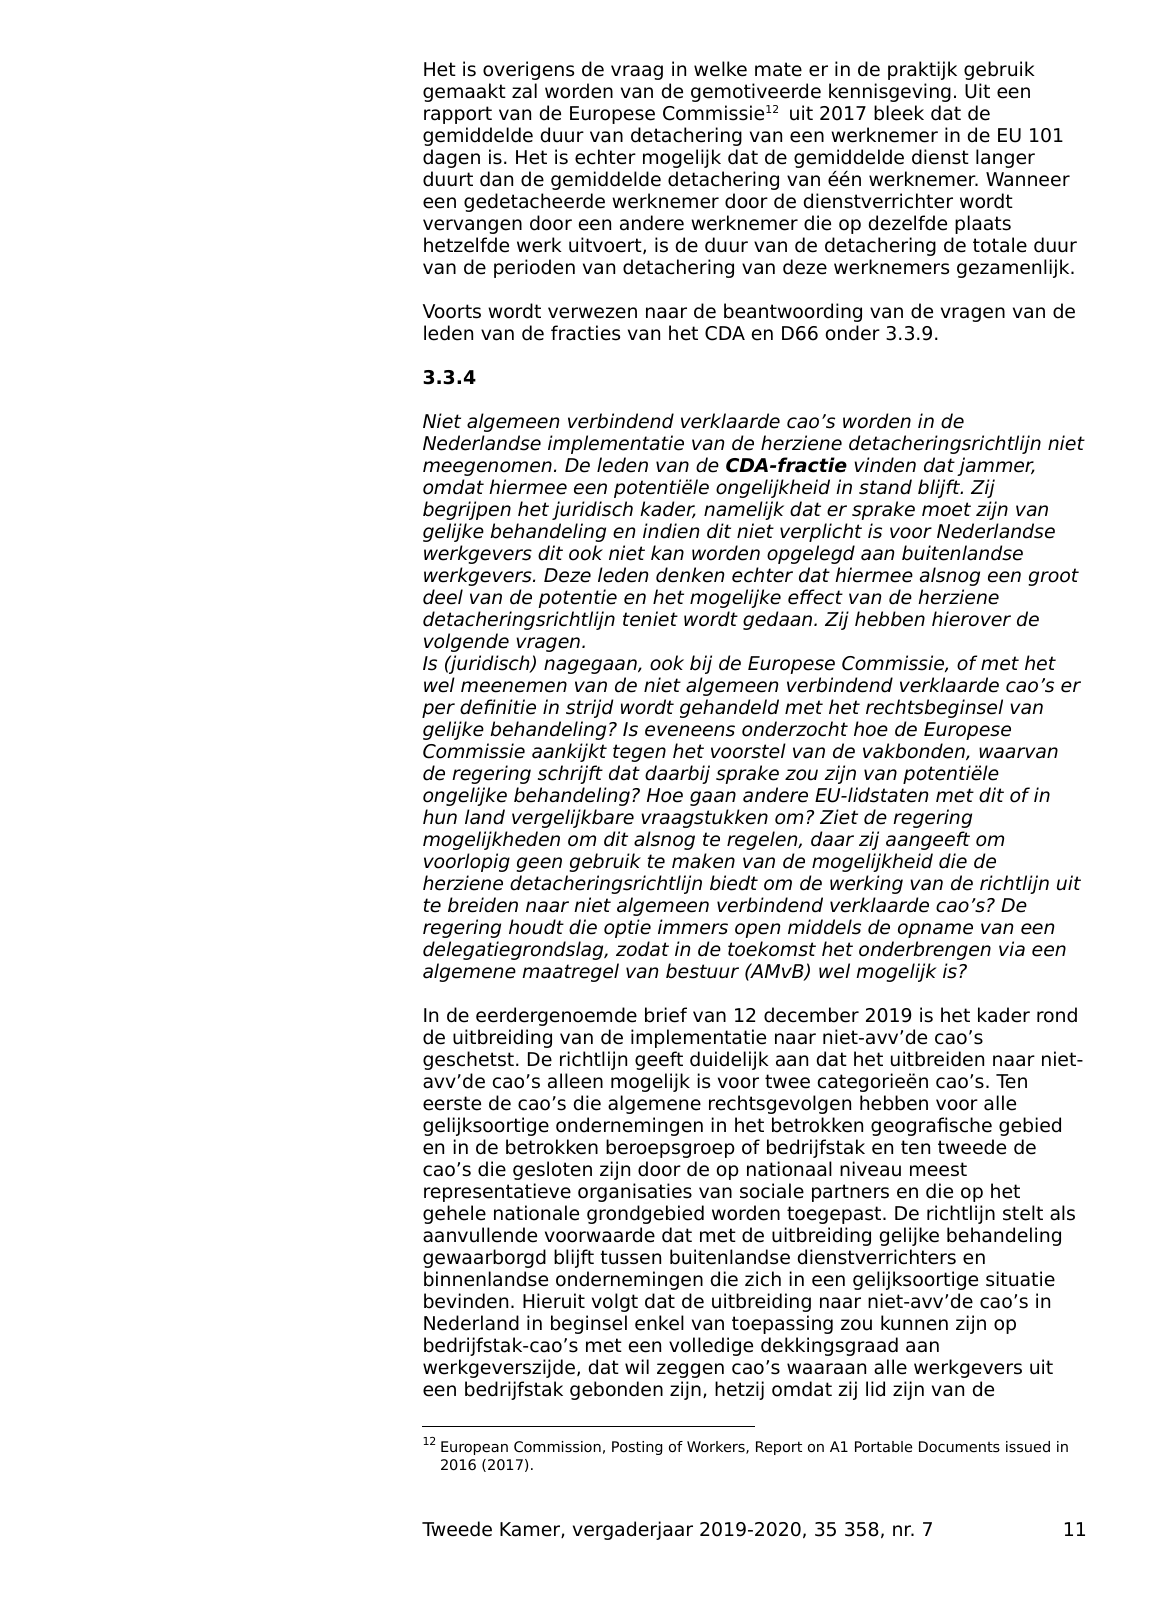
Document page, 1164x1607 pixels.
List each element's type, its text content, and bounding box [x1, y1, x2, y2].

text In de eerdergenoemde brief van 12 december 2019 is het kader rond de uitbreiding van de implementatie naar niet-avv’de cao’s geschetst. De richtlijn geeft duidelijk aan dat het uitbreiden naar niet-avv’de cao’s alleen mogelijk is voor twee categorieën cao’s. Ten eerste de cao’s die algemene rechtsgevolgen hebben voor alle gelijksoortige ondernemingen in het betrokken geografische gebied en in de betrokken beroepsgroep of bedrijfstak en ten tweede de cao’s die gesloten zijn door de op nationaal niveau meest representatieve organisaties van sociale partners en die op het gehele nationale grondgebied worden toegepast. De richtlijn stelt als aanvullende voorwaarde dat met de uitbreiding gelijke behandeling gewaarborgd blijft tussen buitenlandse dienstverrichters en binnenlandse ondernemingen die zich in een gelijksoortige situatie bevinden. Hieruit volgt dat de uitbreiding naar niet-avv’de cao’s in Nederland in beginsel enkel van toepassing zou kunnen zijn op bedrijfstak-cao’s met een volledige dekkingsgraad aan werkgeverszijde, dat wil zeggen cao’s waaraan alle werkgevers uit een bedrijfstak gebonden zijn, hetzij omdat zij lid zijn van de [422, 1005, 1087, 1401]
text Voorts wordt verwezen naar de beantwoording van de vragen van de leden van de fracties van het CDA en D66 onder 3.3.9. [422, 301, 1087, 345]
text Het is overigens de vraag in welke mate er in de praktijk gebruik gemaakt zal worden van de gemotiveerde kennisgeving. Uit een rapport van de Europese Commissie uit 2017 bleek dat de gemiddelde duur van detachering van een werknemer in de EU 101 dagen is. Het is echter mogelijk dat de gemiddelde dienst langer duurt dan de gemiddelde detachering van één werknemer. Wanneer een gedetacheerde werknemer door de dienstverrichter wordt vervangen door een andere werknemer die op dezelfde plaats hetzelfde werk uitvoert, is de duur van de detachering de totale duur van de perioden van detachering van deze werknemers gezamenlijk. [422, 59, 1087, 279]
subtitle 3.3.4 [422, 367, 1087, 389]
text Is (juridisch) nagegaan, ook bij de Europese Commissie, of met het wel meenemen van de niet algemeen verbindend verklaarde cao’s er per definitie in strijd wordt gehandeld met het rechtsbeginsel van gelijke behandeling? Is eveneens onderzocht hoe de Europese Commissie aankijkt tegen het voorstel van de vakbonden, waarvan de regering schrijft dat daarbij sprake zou zijn van potentiële ongelijke behandeling? Hoe gaan andere EU-lidstaten met dit of in hun land vergelijkbare vraagstukken om? Ziet de regering mogelijkheden om dit alsnog te regelen, daar zij aangeeft om voorlopig geen gebruik te maken van de mogelijkheid die de herziene detacheringsrichtlijn biedt om de werking van de richtlijn uit te breiden naar niet algemeen verbindend verklaarde cao’s? De regering houdt die optie immers open middels de opname van een delegatiegrondslag, zodat in de toekomst het onderbrengen via een algemene maatregel van bestuur (AMvB) wel mogelijk is? [422, 653, 1087, 983]
text Niet algemeen verbindend verklaarde cao’s worden in de Nederlandse implementatie van de herziene detacheringsrichtlijn niet meegenomen. De leden van de CDA-fractie vinden dat jammer, omdat hiermee een potentiële ongelijkheid in stand blijft. Zij begrijpen het juridisch kader, namelijk dat er sprake moet zijn van gelijke behandeling en indien dit niet verplicht is voor Nederlandse werkgevers dit ook niet kan worden opgelegd aan buitenlandse werkgevers. Deze leden denken echter dat hiermee alsnog een groot deel van de potentie en het mogelijke effect van de herziene detacheringsrichtlijn teniet wordt gedaan. Zij hebben hierover de volgende vragen. [422, 411, 1087, 653]
text European Commission, Posting of Workers, Report on A1 Portable Documents issued in 2016 (2017). [422, 1435, 1087, 1474]
